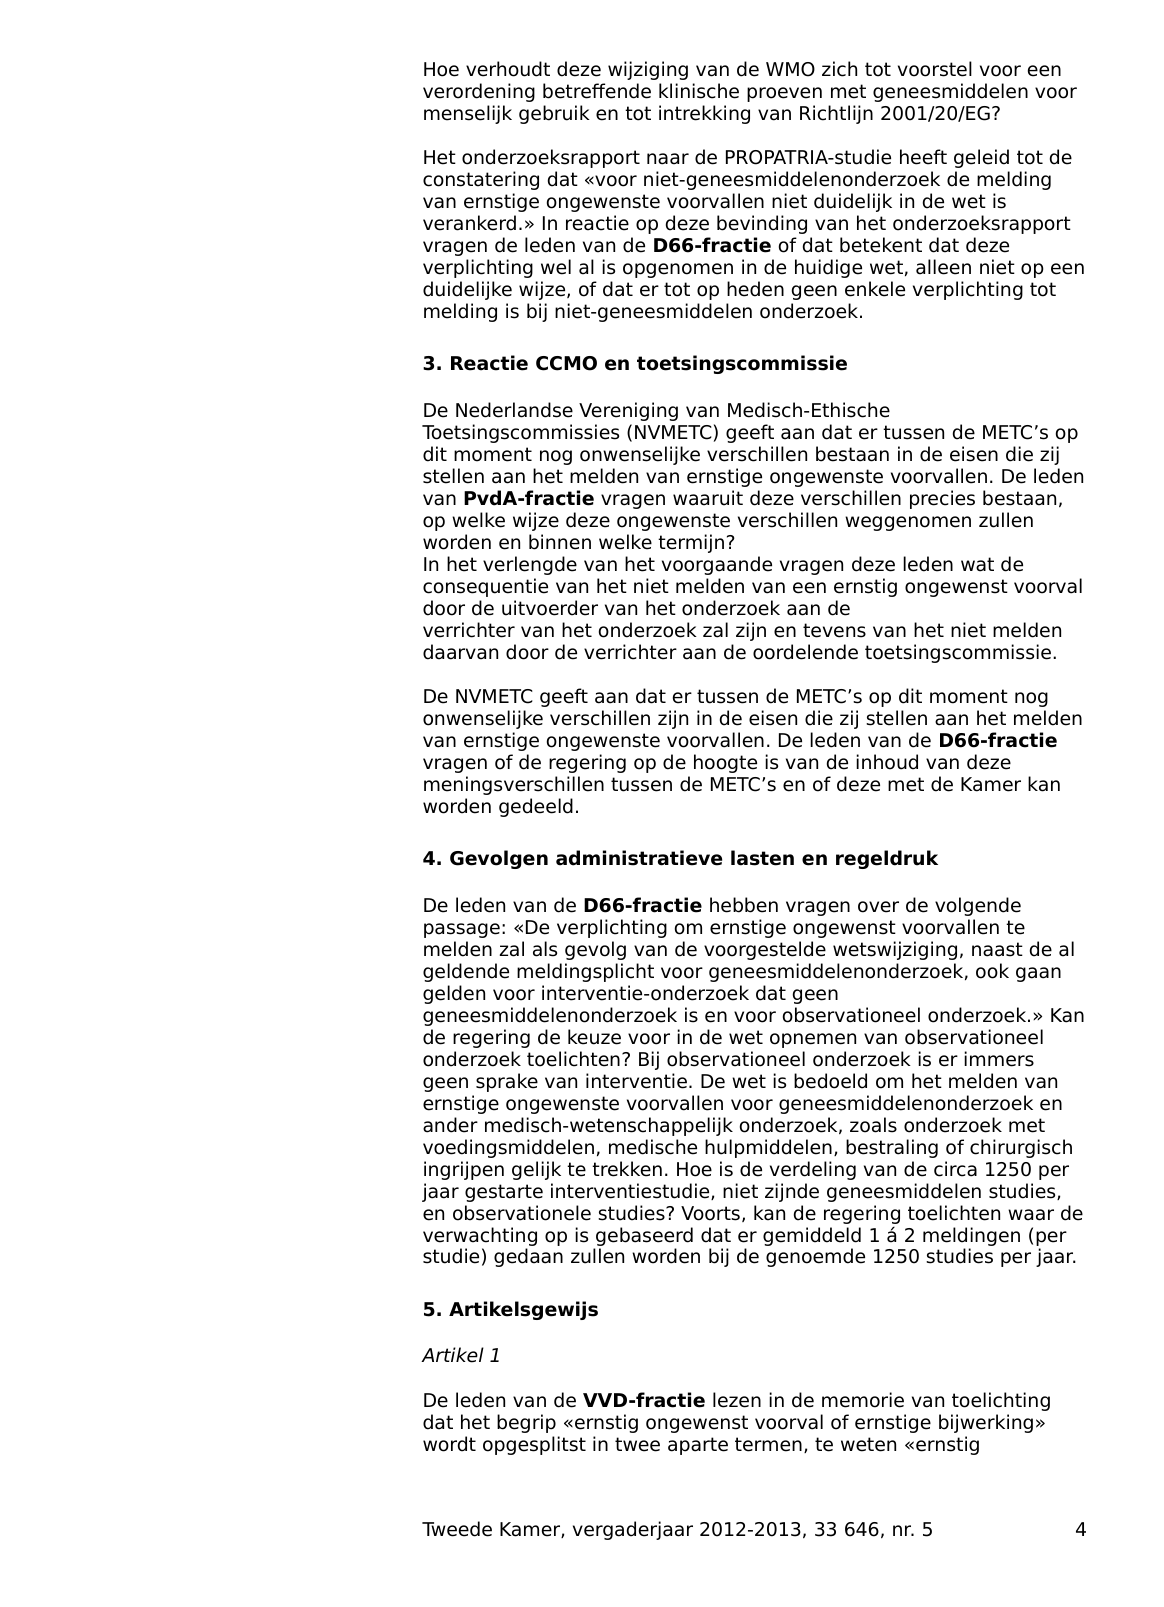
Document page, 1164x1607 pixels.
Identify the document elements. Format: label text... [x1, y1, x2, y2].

subtitle 5. Artikelsgewijs [422, 1298, 1087, 1320]
text Hoe verhoudt deze wijziging van de WMO zich tot voorstel voor een verordening betreffende klinische proeven met geneesmiddelen voor menselijk gebruik en tot intrekking van Richtlijn 2001/20/EG? [422, 59, 1087, 125]
text De leden van de VVD-fractie lezen in de memorie van toelichting dat het begrip «ernstig ongewenst voorval of ernstige bijwerking» wordt opgesplitst in twee aparte termen, te weten «ernstig [422, 1389, 1087, 1456]
text De NVMETC geeft aan dat er tussen de METC’s op dit moment nog onwenselijke verschillen zijn in de eisen die zij stellen aan het melden van ernstige ongewenste voorvallen. De leden van de D66-fractie vragen of de regering op de hoogte is van de inhoud van deze meningsverschillen tussen de METC’s en of deze met de Kamer kan worden gedeeld. [422, 686, 1087, 818]
text In het verlengde van het voorgaande vragen deze leden wat de consequentie van het niet melden van een ernstig ongewenst voorval door de uitvoerder van het onderzoek aan de [422, 554, 1087, 620]
text De Nederlandse Vereniging van Medisch-Ethische Toetsingscommissies (NVMETC) geeft aan dat er tussen de METC’s op dit moment nog onwenselijke verschillen bestaan in de eisen die zij stellen aan het melden van ernstige ongewenste voorvallen. De leden van PvdA-fractie vragen waaruit deze verschillen precies bestaan, op welke wijze deze ongewenste verschillen weggenomen zullen worden en binnen welke termijn? [422, 400, 1087, 554]
text Het onderzoeksrapport naar de PROPATRIA-studie heeft geleid tot de constatering dat «voor niet-geneesmiddelenonderzoek de melding van ernstige ongewenste voorvallen niet duidelijk in de wet is verankerd.» In reactie op deze bevinding van het onderzoeksrapport vragen de leden van de D66-fractie of dat betekent dat deze verplichting wel al is opgenomen in de huidige wet, alleen niet op een duidelijke wijze, of dat er tot op heden geen enkele verplichting tot melding is bij niet-geneesmiddelen onderzoek. [422, 147, 1087, 323]
subtitle 3. Reactie CCMO en toetsingscommissie [422, 353, 1087, 375]
text De leden van de D66-fractie hebben vragen over de volgende passage: «De verplichting om ernstige ongewenst voorvallen te melden zal als gevolg van de voorgestelde wetswijziging, naast de al geldende meldingsplicht voor geneesmiddelenonderzoek, ook gaan gelden voor interventie-onderzoek dat geen geneesmiddelenonderzoek is en voor observationeel onderzoek.» Kan de regering de keuze voor in de wet opnemen van observationeel onderzoek toelichten? Bij observationeel onderzoek is er immers geen sprake van interventie. De wet is bedoeld om het melden van ernstige ongewenste voorvallen voor geneesmiddelenonderzoek en ander medisch-wetenschappelijk onderzoek, zoals onderzoek met voedingsmiddelen, medische hulpmiddelen, bestraling of chirurgisch ingrijpen gelijk te trekken. Hoe is de verdeling van de circa 1250 per jaar gestarte interventiestudie, niet zijnde geneesmiddelen studies, en observationele studies? Voorts, kan de regering toelichten waar de verwachting op is gebaseerd dat er gemiddeld 1 á 2 meldingen (per studie) gedaan zullen worden bij de genoemde 1250 studies per jaar. [422, 895, 1087, 1268]
subtitle Artikel 1 [422, 1345, 1087, 1367]
text verrichter van het onderzoek zal zijn en tevens van het niet melden daarvan door de verrichter aan de oordelende toetsingscommissie. [422, 620, 1087, 664]
subtitle 4. Gevolgen administratieve lasten en regeldruk [422, 848, 1087, 870]
